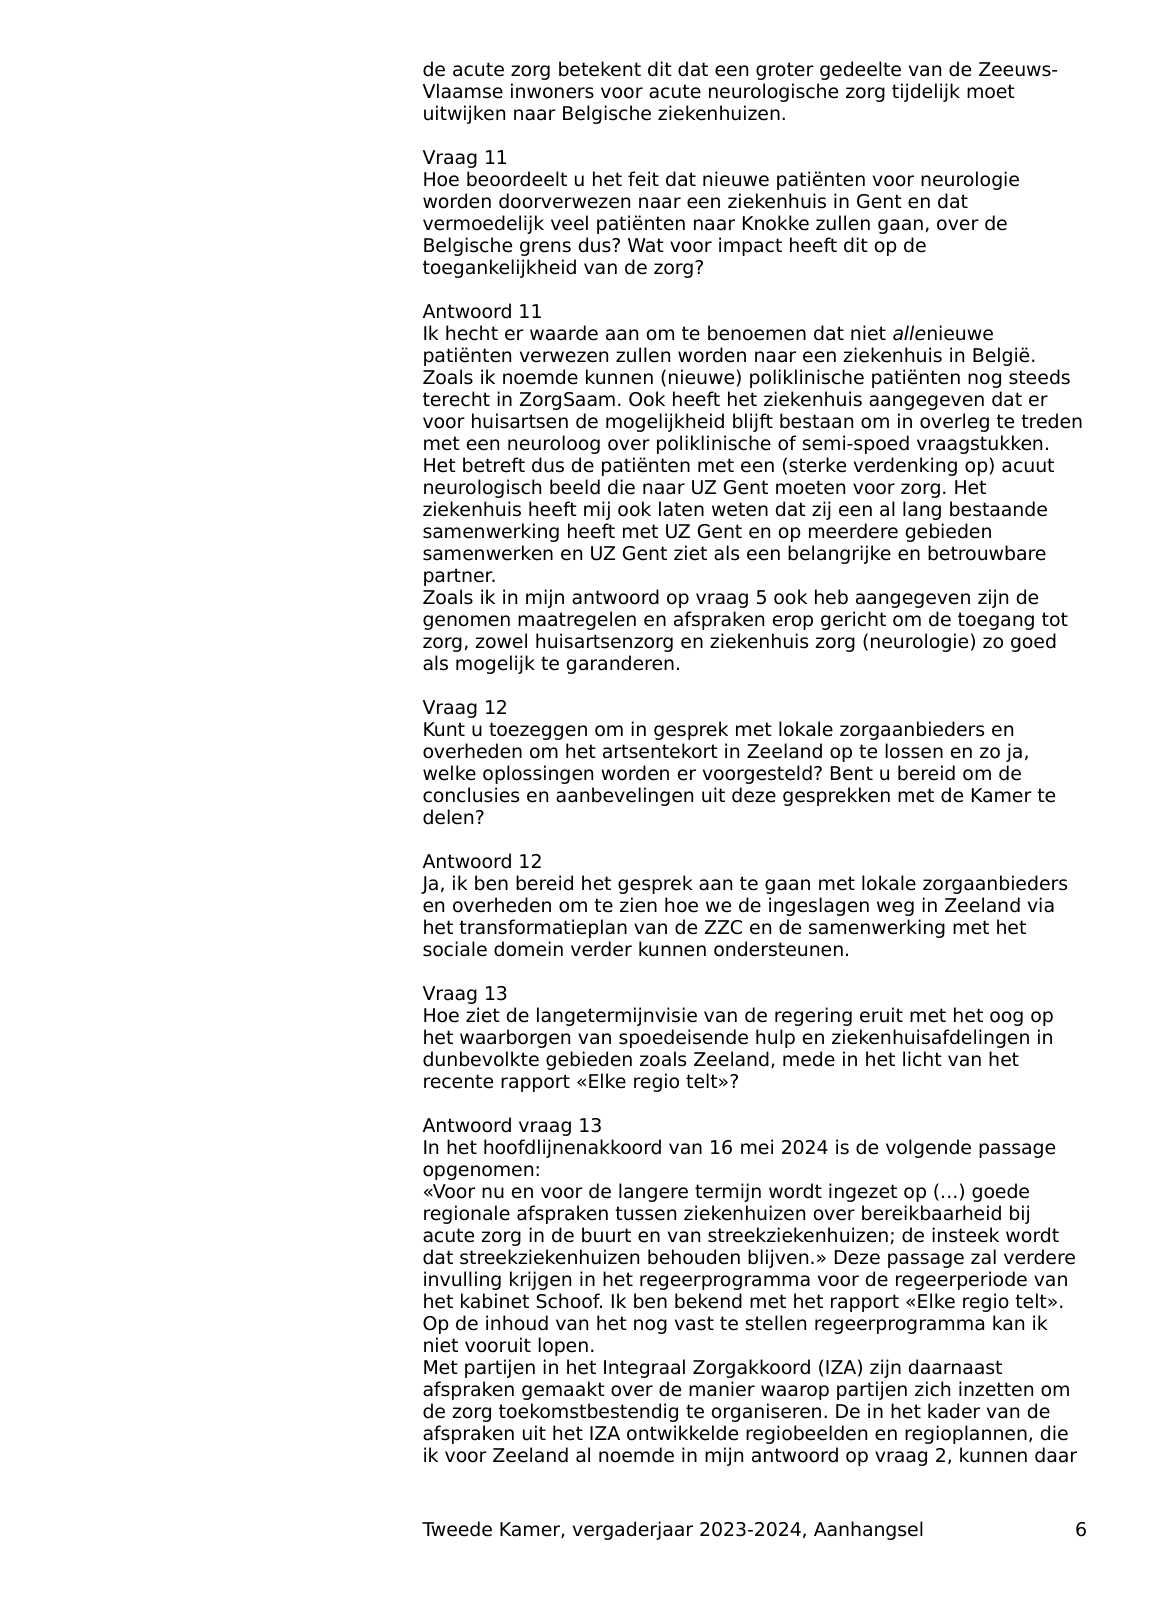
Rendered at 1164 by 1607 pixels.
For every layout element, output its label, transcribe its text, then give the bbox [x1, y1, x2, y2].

text In het hoofdlijnenakkoord van 16 mei 2024 is de volgende passage opgenomen: [422, 1137, 1087, 1181]
text Antwoord 11 [422, 301, 1087, 323]
text Vraag 13 [422, 983, 1087, 1005]
text Vraag 11 [422, 147, 1087, 169]
text Antwoord vraag 13 [422, 1115, 1087, 1137]
text Hoe ziet de langetermijnvisie van de regering eruit met het oog op het waarborgen van spoedeisende hulp en ziekenhuisafdelingen in dunbevolkte gebieden zoals Zeeland, mede in het licht van het recente rapport «Elke regio telt»? [422, 1005, 1087, 1093]
text Zoals ik in mijn antwoord op vraag 5 ook heb aangegeven zijn de genomen maatregelen en afspraken erop gericht om de toegang tot zorg, zowel huisartsenzorg en ziekenhuis zorg (neurologie) zo goed als mogelijk te garanderen. [422, 587, 1087, 675]
text Kunt u toezeggen om in gesprek met lokale zorgaanbieders en overheden om het artsentekort in Zeeland op te lossen en zo ja, welke oplossingen worden er voorgesteld? Bent u bereid om de conclusies en aanbevelingen uit deze gesprekken met de Kamer te delen? [422, 719, 1087, 829]
text Vraag 12 [422, 697, 1087, 719]
text Ik hecht er waarde aan om te benoemen dat niet allenieuwe patiënten verwezen zullen worden naar een ziekenhuis in België. Zoals ik noemde kunnen (nieuwe) poliklinische patiënten nog steeds terecht in ZorgSaam. Ook heeft het ziekenhuis aangegeven dat er voor huisartsen de mogelijkheid blijft bestaan om in overleg te treden met een neuroloog over poliklinische of semi-spoed vraagstukken. Het betreft dus de patiënten met een (sterke verdenking op) acuut neurologisch beeld die naar UZ Gent moeten voor zorg. Het ziekenhuis heeft mij ook laten weten dat zij een al lang bestaande samenwerking heeft met UZ Gent en op meerdere gebieden samenwerken en UZ Gent ziet als een belangrijke en betrouwbare partner. [422, 323, 1087, 587]
text Antwoord 12 [422, 851, 1087, 873]
text Met partijen in het Integraal Zorgakkoord (IZA) zijn daarnaast afspraken gemaakt over de manier waarop partijen zich inzetten om de zorg toekomstbestendig te organiseren. De in het kader van de afspraken uit het IZA ontwikkelde regiobeelden en regioplannen, die ik voor Zeeland al noemde in mijn antwoord op vraag 2, kunnen daar [422, 1357, 1087, 1467]
text Hoe beoordeelt u het feit dat nieuwe patiënten voor neurologie worden doorverwezen naar een ziekenhuis in Gent en dat vermoedelijk veel patiënten naar Knokke zullen gaan, over de Belgische grens dus? Wat voor impact heeft dit op de toegankelijkheid van de zorg? [422, 169, 1087, 279]
text de acute zorg betekent dit dat een groter gedeelte van de Zeeuws-Vlaamse inwoners voor acute neurologische zorg tijdelijk moet uitwijken naar Belgische ziekenhuizen. [422, 59, 1087, 125]
text «Voor nu en voor de langere termijn wordt ingezet op (...) goede regionale afspraken tussen ziekenhuizen over bereikbaarheid bij acute zorg in de buurt en van streekziekenhuizen; de insteek wordt dat streekziekenhuizen behouden blijven.» Deze passage zal verdere invulling krijgen in het regeerprogramma voor de regeerperiode van het kabinet Schoof. Ik ben bekend met het rapport «Elke regio telt». Op de inhoud van het nog vast te stellen regeerprogramma kan ik niet vooruit lopen. [422, 1181, 1087, 1357]
text Ja, ik ben bereid het gesprek aan te gaan met lokale zorgaanbieders en overheden om te zien hoe we de ingeslagen weg in Zeeland via het transformatieplan van de ZZC en de samenwerking met het sociale domein verder kunnen ondersteunen. [422, 873, 1087, 961]
